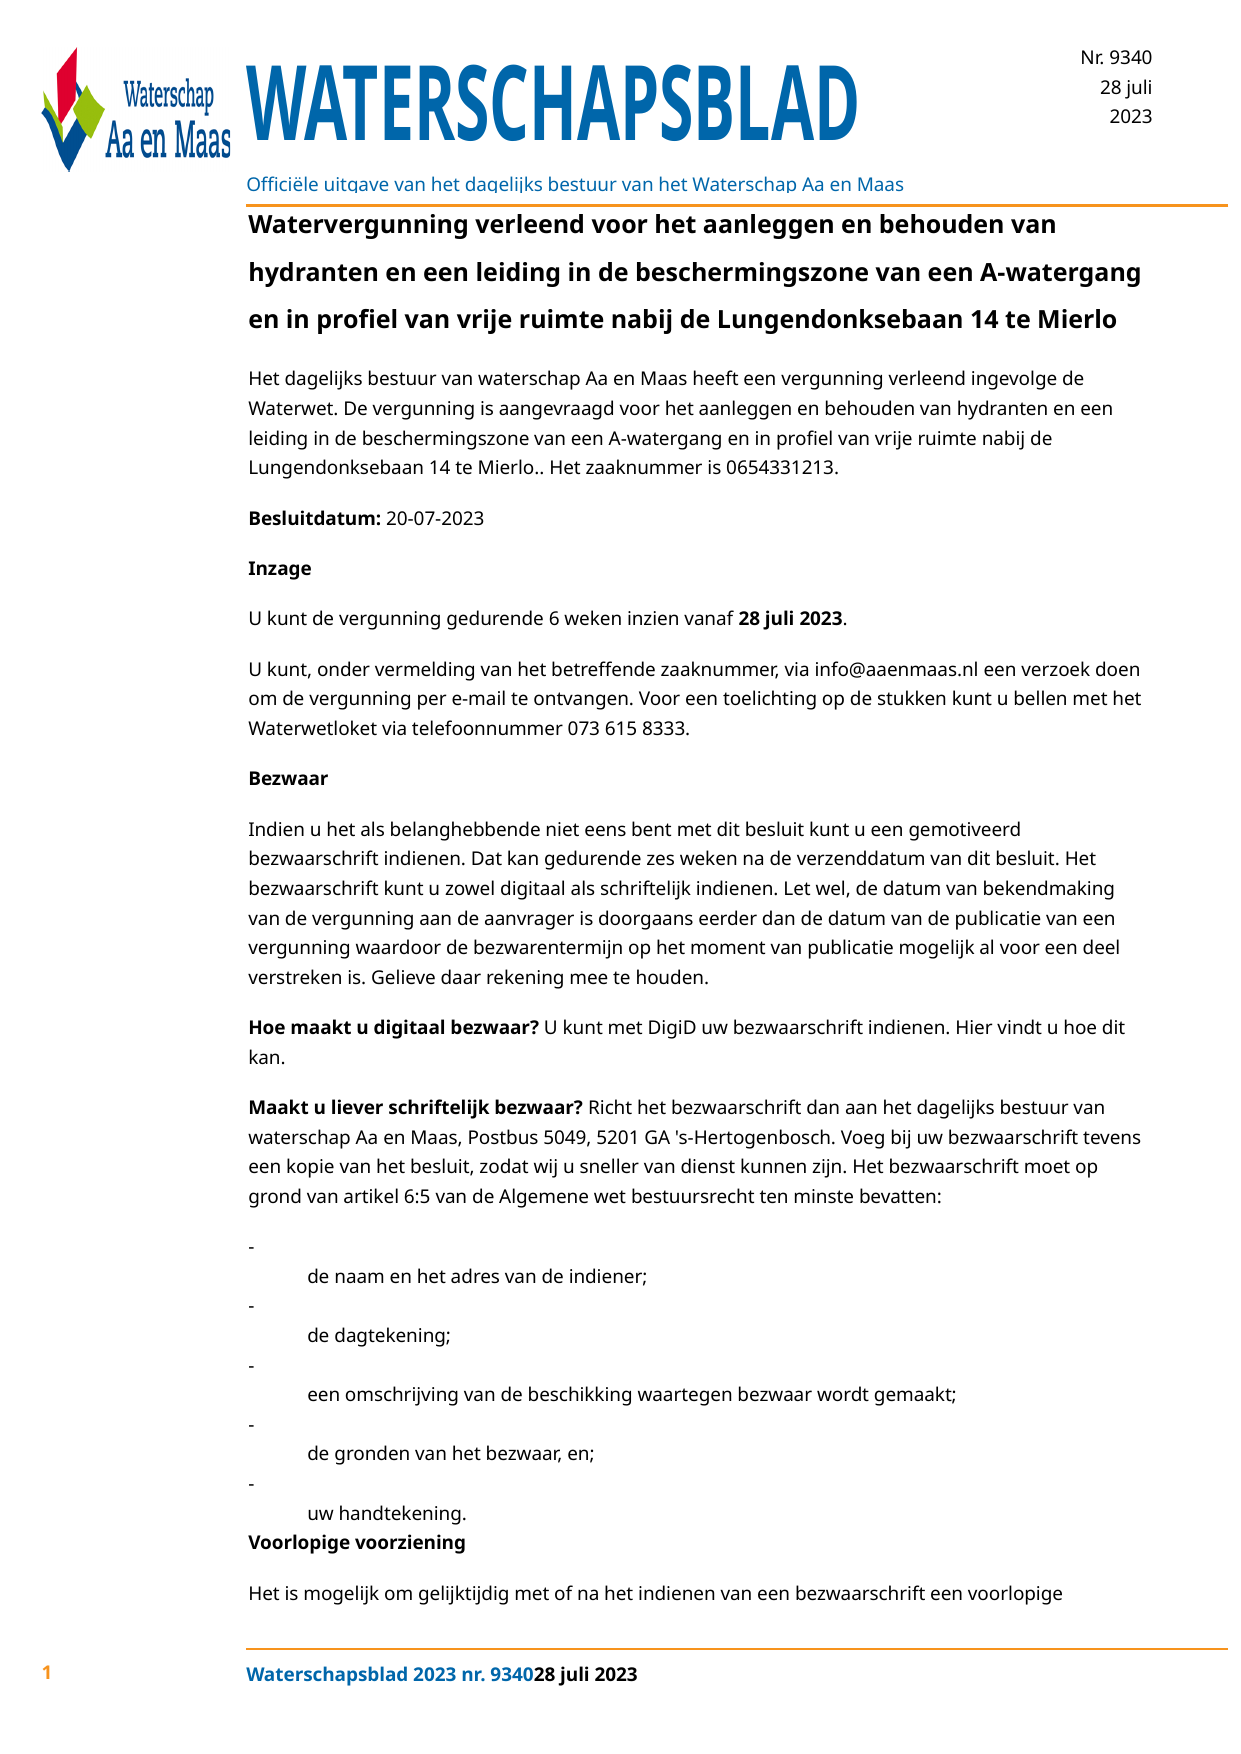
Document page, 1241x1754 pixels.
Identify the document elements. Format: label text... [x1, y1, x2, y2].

picture [41, 47, 231, 172]
text Inzage [248, 555, 1152, 581]
text Het is mogelijk om gelijktijdig met of na het indienen van een bezwaarschrift een voorlopige [248, 1580, 1152, 1605]
list de gronden van het bezwaar, en; [248, 1441, 1152, 1466]
list uw handtekening. [248, 1500, 1152, 1525]
text Besluitdatum: 20-07-2023 [248, 505, 1152, 530]
text Voorlopige voorziening [248, 1529, 1152, 1555]
list een omschrijving van de beschikking waartegen bezwaar wordt gemaakt; [248, 1381, 1152, 1407]
text Hoe maakt u digitaal bezwaar? U kunt met DigiD uw bezwaarschrift indienen. Hier vindt u hoe dit kan. [248, 1014, 1152, 1069]
text Maakt u liever schriftelijk bezwaar? Richt het bezwaarschrift dan aan het dagelijks bestuur van waterschap Aa en Maas, Postbus 5049, 5201 GA 's-Hertogenbosch. Voeg bij uw bezwaarschrift tevens een kopie van het besluit, zodat wij u sneller van dienst kunnen zijn. Het bezwaarschrift moet op grond van artikel 6:5 van de Algemene wet bestuursrecht ten minste bevatten: [248, 1094, 1152, 1209]
list de naam en het adres van de indiener; [248, 1263, 1152, 1289]
text U kunt de vergunning gedurende 6 weken inzien vanaf 28 juli 2023. [248, 606, 1152, 631]
list de dagtekening; [248, 1322, 1152, 1348]
text Het dagelijks bestuur van waterschap Aa en Maas heeft een vergunning verleend ingevolge de Waterwet. De vergunning is aangevraagd voor het aanleggen en behouden van hydranten en een leiding in de beschermingszone van een A-watergang en in profiel van vrije ruimte nabij de Lungendonksebaan 14 te Mierlo.. Het zaaknummer is 0654331213. [248, 366, 1152, 480]
text Watervergunning verleend voor het aanleggen en behouden van hydranten en een leiding in de beschermingszone van een A-watergang en in profiel van vrije ruimte nabij de Lungendonksebaan 14 te Mierlo [248, 207, 1152, 336]
text U kunt, onder vermelding van het betreffende zaaknummer, via info@aaenmaas.nl een verzoek doen om de vergunning per e-mail te ontvangen. Voor een toelichting op de stukken kunt u bellen met het Waterwetloket via telefoonnummer 073 615 8333. [248, 656, 1152, 741]
text Bezwaar [248, 766, 1152, 791]
text Indien u het als belanghebbende niet eens bent met dit besluit kunt u een gemotiveerd bezwaarschrift indienen. Dat kan gedurende zes weken na de verzenddatum van dit besluit. Het bezwaarschrift kunt u zowel digitaal als schriftelijk indienen. Let wel, de datum van bekendmaking van de vergunning aan de aanvrager is doorgaans eerder dan de datum van de publicatie van een vergunning waardoor de bezwarentermijn op het moment van publicatie mogelijk al voor een deel verstreken is. Gelieve daar rekening mee te houden. [248, 816, 1152, 989]
